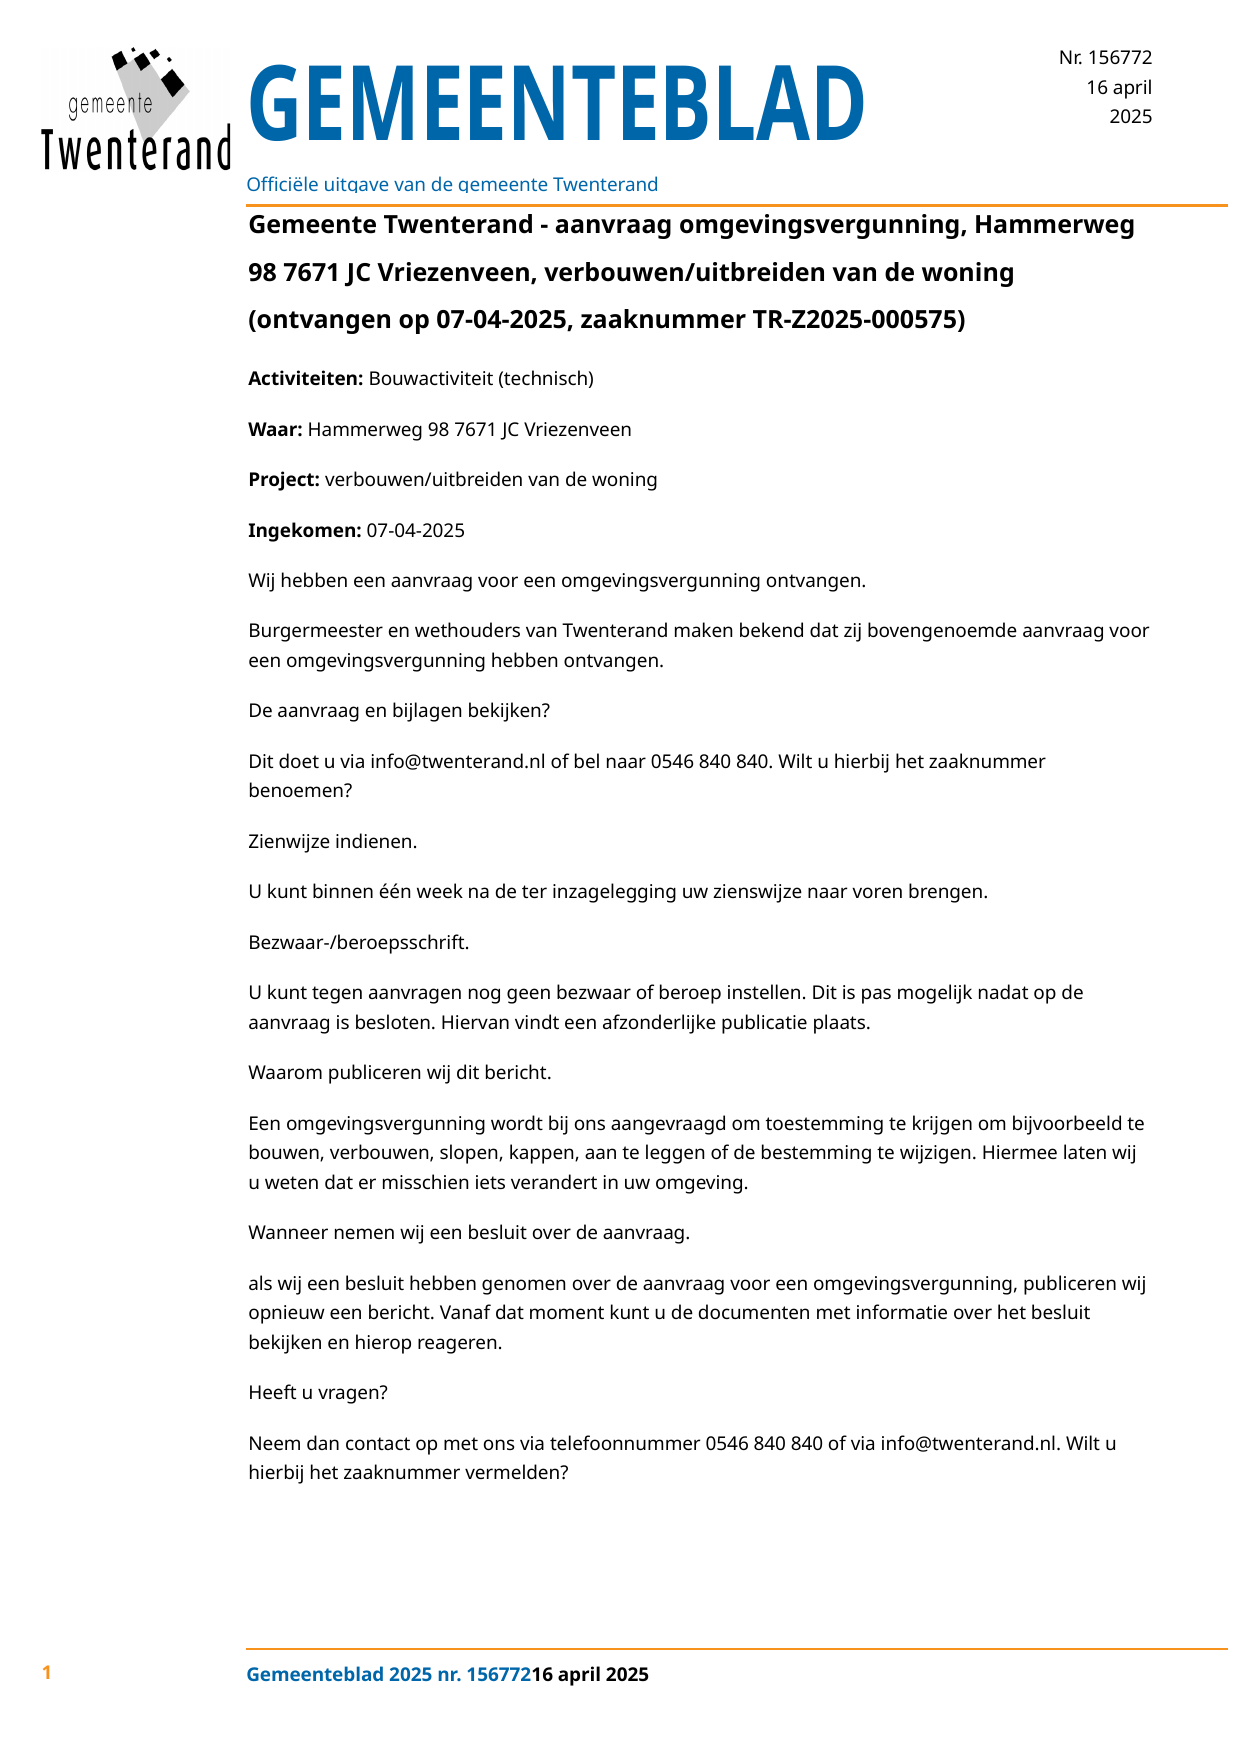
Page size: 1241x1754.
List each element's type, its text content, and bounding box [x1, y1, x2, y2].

text De aanvraag en bijlagen bekijken? [248, 698, 1152, 723]
text Bezwaar-/beroepsschrift. [248, 929, 1152, 954]
text Dit doet u via info@twenterand.nl of bel naar 0546 840 840. Wilt u hierbij het zaaknummer benoemen? [248, 748, 1152, 803]
text Gemeente Twenterand - aanvraag omgevingsvergunning, Hammerweg 98 7671 JC Vriezenveen, verbouwen/uitbreiden van de woning (ontvangen op 07-04-2025, zaaknummer TR-Z2025-000575) [248, 207, 1152, 336]
text Activiteiten: Bouwactiviteit (technisch) [248, 366, 1152, 391]
text Wanneer nemen wij een besluit over de aanvraag. [248, 1219, 1152, 1245]
text Waarom publiceren wij dit bericht. [248, 1059, 1152, 1085]
text U kunt tegen aanvragen nog geen bezwaar of beroep instellen. Dit is pas mogelijk nadat op de aanvraag is besloten. Hiervan vindt een afzonderlijke publicatie plaats. [248, 979, 1152, 1034]
text Project: verbouwen/uitbreiden van de woning [248, 466, 1152, 492]
text Een omgevingsvergunning wordt bij ons aangevraagd om toestemming te krijgen om bijvoorbeeld te bouwen, verbouwen, slopen, kappen, aan te leggen of de bestemming te wijzigen. Hiermee laten wij u weten dat er misschien iets verandert in uw omgeving. [248, 1110, 1152, 1194]
text Neem dan contact op met ons via telefoonnummer 0546 840 840 of via info@twenterand.nl. Wilt u hierbij het zaaknummer vermelden? [248, 1430, 1152, 1485]
text Zienwijze indienen. [248, 828, 1152, 854]
text Ingekomen: 07-04-2025 [248, 517, 1152, 542]
text Burgermeester en wethouders van Twenterand maken bekend dat zij bovengenoemde aanvraag voor een omgevingsvergunning hebben ontvangen. [248, 618, 1152, 673]
text Waar: Hammerweg 98 7671 JC Vriezenveen [248, 416, 1152, 442]
text Wij hebben een aanvraag voor een omgevingsvergunning ontvangen. [248, 567, 1152, 593]
text als wij een besluit hebben genomen over de aanvraag voor een omgevingsvergunning, publiceren wij opnieuw een bericht. Vanaf dat moment kunt u de documenten met informatie over het besluit bekijken en hierop reageren. [248, 1270, 1152, 1354]
text U kunt binnen één week na de ter inzagelegging uw zienswijze naar voren brengen. [248, 878, 1152, 904]
text Heeft u vragen? [248, 1379, 1152, 1405]
picture [41, 47, 231, 172]
